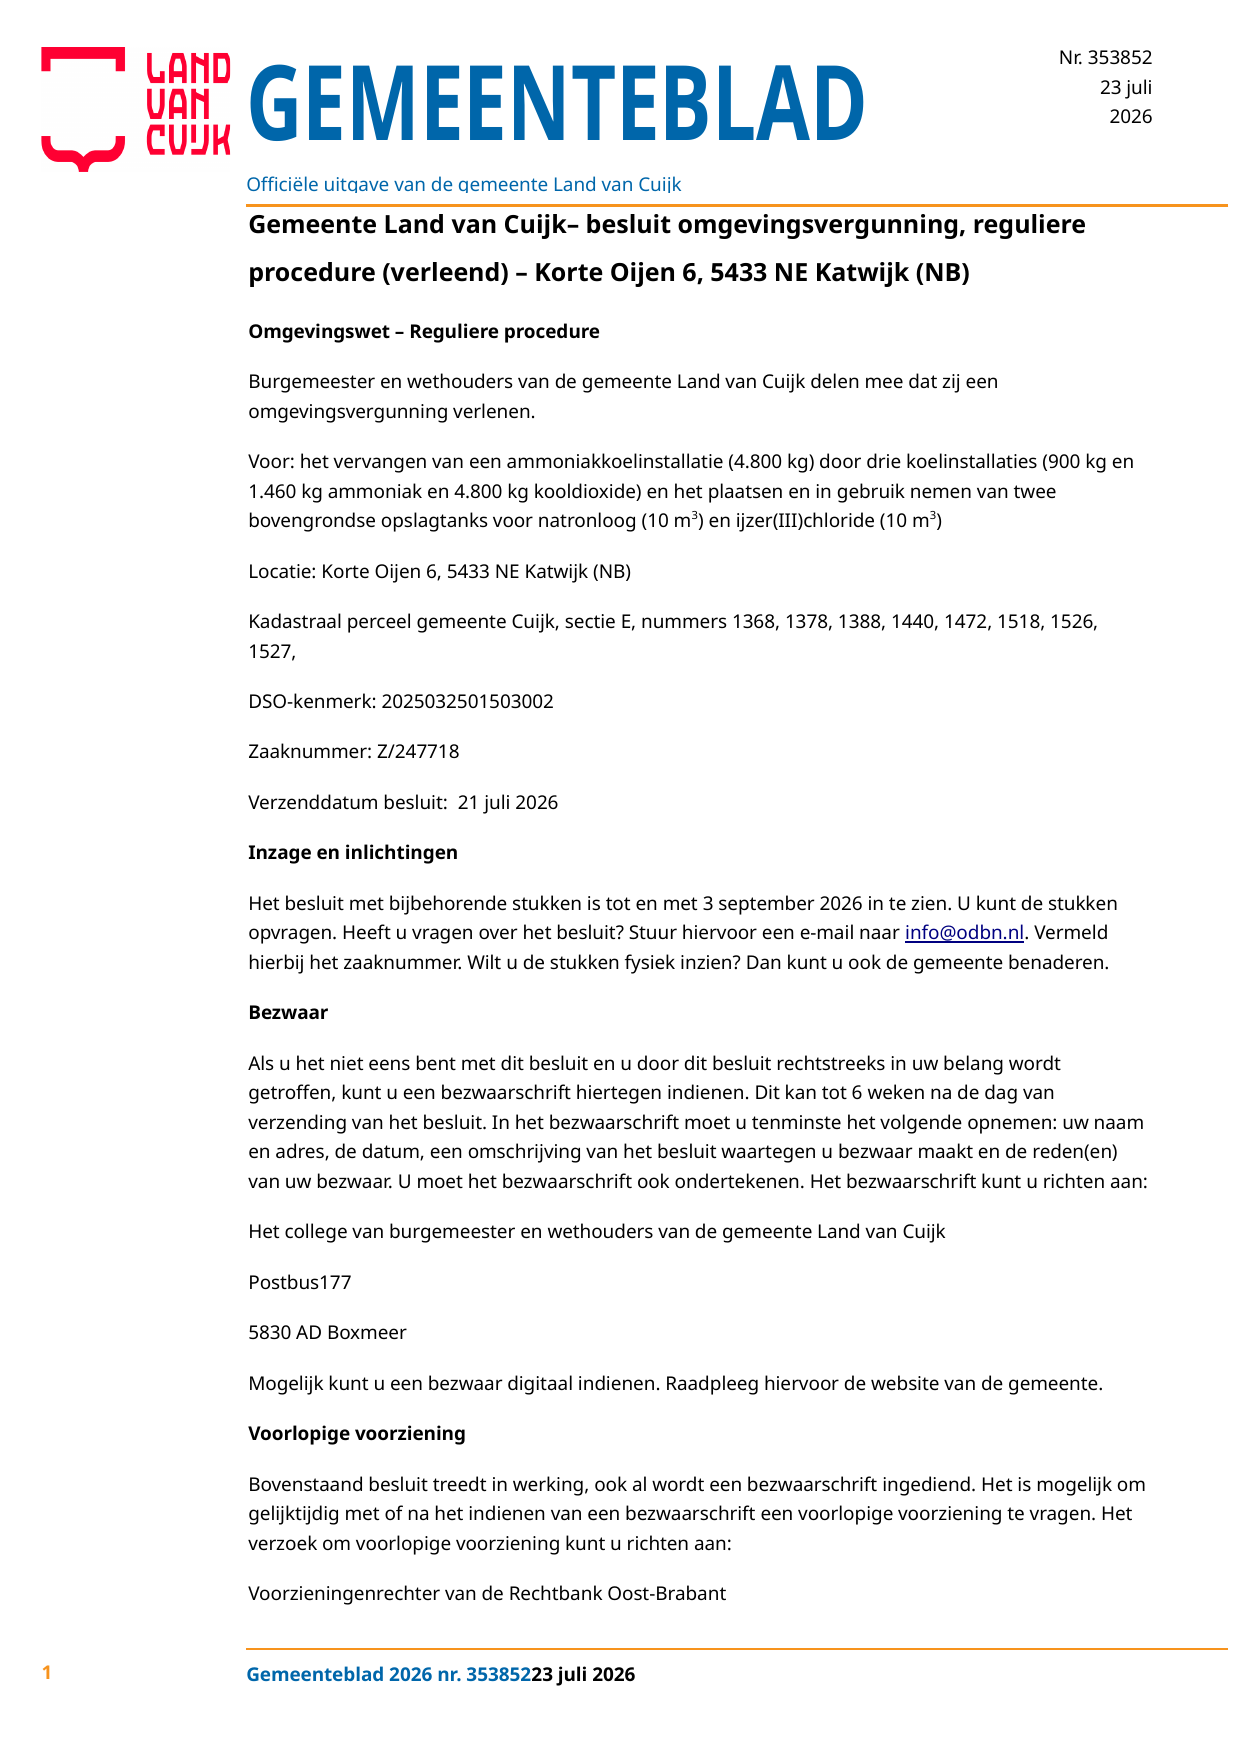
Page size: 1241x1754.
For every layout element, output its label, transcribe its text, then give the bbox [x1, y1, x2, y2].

text Voor: het vervangen van een ammoniakkoelinstallatie (4.800 kg) door drie koelinstallaties (900 kg en 1.460 kg ammoniak en 4.800 kg kooldioxide) en het plaatsen en in gebruik nemen van twee bovengrondse opslagtanks voor natronloog (10 m3) en ijzer(III)chloride (10 m3) [248, 448, 1152, 533]
text DSO-kenmerk: 2025032501503002 [248, 688, 1152, 714]
text Bezwaar [248, 999, 1152, 1025]
text Bovenstaand besluit treedt in werking, ook al wordt een bezwaarschrift ingediend. Het is mogelijk om gelijktijdig met of na het indienen van een bezwaarschrift een voorlopige voorziening te vragen. Het verzoek om voorlopige voorziening kunt u richten aan: [248, 1471, 1152, 1556]
text Mogelijk kunt u een bezwaar digitaal indienen. Raadpleeg hiervoor de website van de gemeente. [248, 1370, 1152, 1396]
text Omgevingswet – Reguliere procedure [248, 318, 1152, 344]
text Als u het niet eens bent met dit besluit en u door dit besluit rechtstreeks in uw belang wordt getroffen, kunt u een bezwaarschrift hiertegen indienen. Dit kan tot 6 weken na de dag van verzending van het besluit. In het bezwaarschrift moet u tenminste het volgende opnemen: uw naam en adres, de datum, een omschrijving van het besluit waartegen u bezwaar maakt en de reden(en) van uw bezwaar. U moet het bezwaarschrift ook ondertekenen. Het bezwaarschrift kunt u richten aan: [248, 1050, 1152, 1194]
text Inzage en inlichtingen [248, 839, 1152, 865]
text Voorlopige voorziening [248, 1420, 1152, 1446]
text Zaaknummer: Z/247718 [248, 739, 1152, 764]
text Kadastraal perceel gemeente Cuijk, sectie E, nummers 1368, 1378, 1388, 1440, 1472, 1518, 1526, 1527, [248, 608, 1152, 664]
text 5830 AD Boxmeer [248, 1319, 1152, 1345]
text Het college van burgemeester en wethouders van de gemeente Land van Cuijk [248, 1219, 1152, 1244]
text Gemeente Land van Cuijk– besluit omgevingsvergunning, reguliere procedure (verleend) – Korte Oijen 6, 5433 NE Katwijk (NB) [248, 207, 1152, 288]
text Postbus177 [248, 1269, 1152, 1295]
text Voorzieningenrechter van de Rechtbank Oost-Brabant [248, 1580, 1152, 1606]
text Het besluit met bijbehorende stukken is tot en met 3 september 2026 in te zien. U kunt de stukken opvragen. Heeft u vragen over het besluit? Stuur hiervoor een e-mail naar info@odbn.nl. Vermeld hierbij het zaaknummer. Wilt u de stukken fysiek inzien? Dan kunt u ook de gemeente benaderen. [248, 890, 1152, 975]
text Locatie: Korte Oijen 6, 5433 NE Katwijk (NB) [248, 558, 1152, 584]
picture [41, 47, 231, 172]
text Verzenddatum besluit: 21 juli 2026 [248, 789, 1152, 815]
text Burgemeester en wethouders van de gemeente Land van Cuijk delen mee dat zij een omgevingsvergunning verlenen. [248, 368, 1152, 424]
